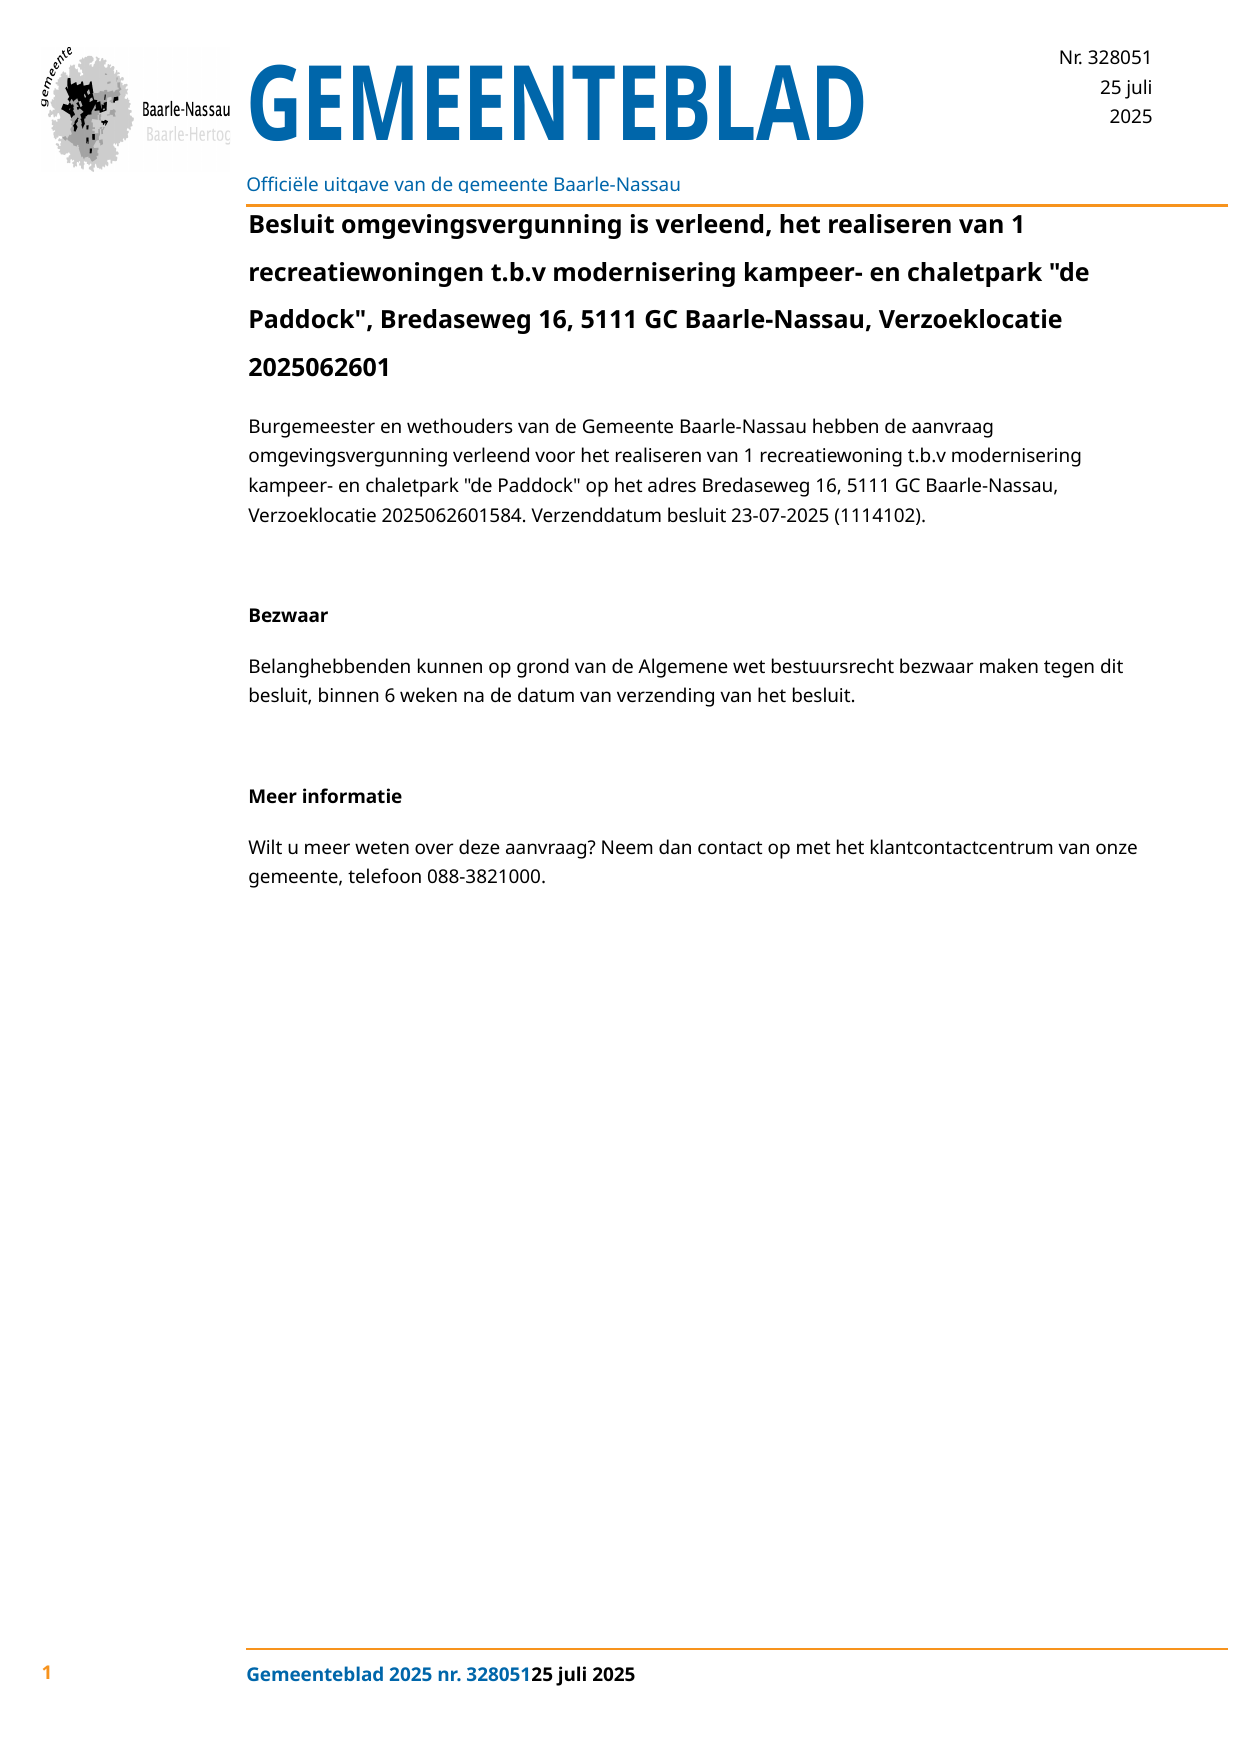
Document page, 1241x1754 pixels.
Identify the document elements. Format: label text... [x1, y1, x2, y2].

text Bezwaar [248, 603, 1152, 628]
picture [41, 47, 231, 172]
text Meer informatie [248, 783, 1152, 809]
text Burgemeester en wethouders van de Gemeente Baarle-Nassau hebben de aanvraag omgevingsvergunning verleend voor het realiseren van 1 recreatiewoning t.b.v modernisering kampeer- en chaletpark "de Paddock" op het adres Bredaseweg 16, 5111 GC Baarle-Nassau, Verzoeklocatie 2025062601584. Verzenddatum besluit 23-07-2025 (1114102). [248, 413, 1152, 528]
text Wilt u meer weten over deze aanvraag? Neem dan contact op met het klantcontactcentrum van onze gemeente, telefoon 088-3821000. [248, 834, 1152, 889]
text Belanghebbenden kunnen op grond van de Algemene wet bestuursrecht bezwaar maken tegen dit besluit, binnen 6 weken na de datum van verzending van het besluit. [248, 653, 1152, 708]
text Besluit omgevingsvergunning is verleend, het realiseren van 1 recreatiewoningen t.b.v modernisering kampeer- en chaletpark "de Paddock", Bredaseweg 16, 5111 GC Baarle-Nassau, Verzoeklocatie 2025062601 [248, 207, 1152, 384]
